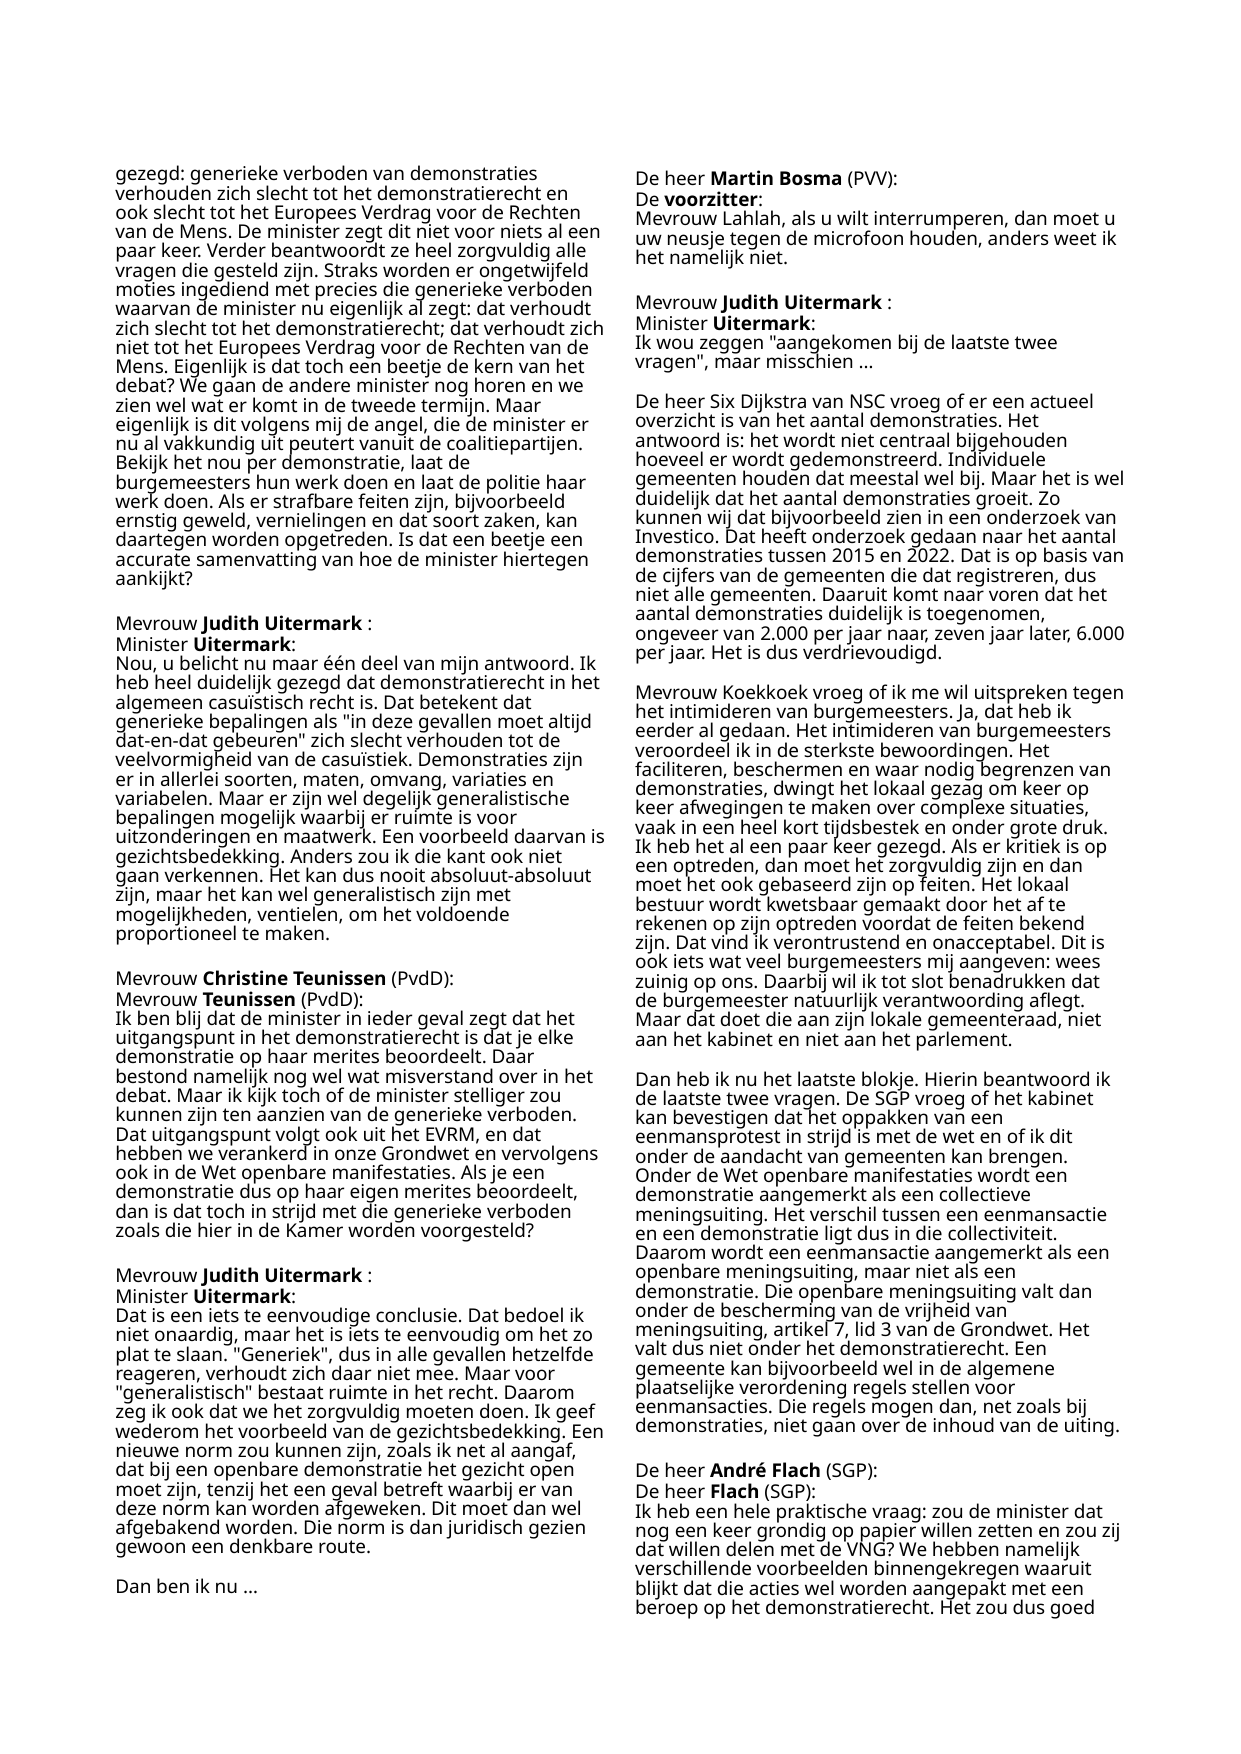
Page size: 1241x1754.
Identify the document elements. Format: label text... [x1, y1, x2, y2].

text Mevrouw Teunissen (PvdD): [115, 991, 605, 1010]
text Dan ben ik nu … [115, 1578, 605, 1598]
text Minister Uitermark: [115, 1288, 605, 1307]
text Mevrouw Judith Uitermark : [635, 289, 1125, 315]
text Minister Uitermark: [635, 315, 1125, 334]
text Mevrouw Lahlah, als u wilt interrumperen, dan moet u uw neusje tegen de microfoon houden, anders weet ik het namelijk niet. [635, 210, 1125, 268]
text Mevrouw Koekkoek vroeg of ik me wil uitspreken tegen het intimideren van burgemeesters. Ja, dat heb ik eerder al gedaan. Het intimideren van burgemeesters veroordeel ik in de sterkste bewoordingen. Het faciliteren, beschermen en waar nodig begrenzen van demonstraties, dwingt het lokaal gezag om keer op keer afwegingen te maken over complexe situaties, vaak in een heel kort tijdsbestek en onder grote druk. Ik heb het al een paar keer gezegd. Als er kritiek is op een optreden, dan moet het zorgvuldig zijn en dan moet het ook gebaseerd zijn op feiten. Het lokaal bestuur wordt kwetsbaar gemaakt door het af te rekenen op zijn optreden voordat de feiten bekend zijn. Dat vind ik verontrustend en onacceptabel. Dit is ook iets wat veel burgemeesters mij aangeven: wees zuinig op ons. Daarbij wil ik tot slot benadrukken dat de burgemeester natuurlijk verantwoording aflegt. Maar dat doet die aan zijn lokale gemeenteraad, niet aan het kabinet en niet aan het parlement. [635, 684, 1125, 1050]
text Dat is een iets te eenvoudige conclusie. Dat bedoel ik niet onaardig, maar het is iets te eenvoudig om het zo plat te slaan. "Generiek", dus in alle gevallen hetzelfde reageren, verhoudt zich daar niet mee. Maar voor "generalistisch" bestaat ruimte in het recht. Daarom zeg ik ook dat we het zorgvuldig moeten doen. Ik geef wederom het voorbeeld van de gezichtsbedekking. Een nieuwe norm zou kunnen zijn, zoals ik net al aangaf, dat bij een openbare demonstratie het gezicht open moet zijn, tenzij het een geval betreft waarbij er van deze norm kan worden afgeweken. Dit moet dan wel afgebakend worden. Die norm is dan juridisch gezien gewoon een denkbare route. [115, 1307, 605, 1558]
text De heer Martin Bosma (PVV): [635, 165, 1125, 191]
text De voorzitter: [635, 191, 1125, 210]
text Nou, u belicht nu maar één deel van mijn antwoord. Ik heb heel duidelijk gezegd dat demonstratierecht in het algemeen casuïstisch recht is. Dat betekent dat generieke bepalingen als "in deze gevallen moet altijd dat-en-dat gebeuren" zich slecht verhouden tot de veelvormigheid van de casuïstiek. Demonstraties zijn er in allerlei soorten, maten, omvang, variaties en variabelen. Maar er zijn wel degelijk generalistische bepalingen mogelijk waarbij er ruimte is voor uitzonderingen en maatwerk. Een voorbeeld daarvan is gezichtsbedekking. Anders zou ik die kant ook niet gaan verkennen. Het kan dus nooit absoluut-absoluut zijn, maar het kan wel generalistisch zijn met mogelijkheden, ventielen, om het voldoende proportioneel te maken. [115, 655, 605, 944]
text De heer Six Dijkstra van NSC vroeg of er een actueel overzicht is van het aantal demonstraties. Het antwoord is: het wordt niet centraal bijgehouden hoeveel er wordt gedemonstreerd. Individuele gemeenten houden dat meestal wel bij. Maar het is wel duidelijk dat het aantal demonstraties groeit. Zo kunnen wij dat bijvoorbeeld zien in een onderzoek van Investico. Dat heeft onderzoek gedaan naar het aantal demonstraties tussen 2015 en 2022. Dat is op basis van de cijfers van de gemeenten die dat registreren, dus niet alle gemeenten. Daaruit komt naar voren dat het aantal demonstraties duidelijk is toegenomen, ongeveer van 2.000 per jaar naar, zeven jaar later, 6.000 per jaar. Het is dus verdrievoudigd. [635, 393, 1125, 663]
text Minister Uitermark: [115, 636, 605, 655]
text gezegd: generieke verboden van demonstraties verhouden zich slecht tot het demonstratierecht en ook slecht tot het Europees Verdrag voor de Rechten van de Mens. De minister zegt dit niet voor niets al een paar keer. Verder beantwoordt ze heel zorgvuldig alle vragen die gesteld zijn. Straks worden er ongetwijfeld moties ingediend met precies die generieke verboden waarvan de minister nu eigenlijk al zegt: dat verhoudt zich slecht tot het demonstratierecht; dat verhoudt zich niet tot het Europees Verdrag voor de Rechten van de Mens. Eigenlijk is dat toch een beetje de kern van het debat? We gaan de andere minister nog horen en we zien wel wat er komt in de tweede termijn. Maar eigenlijk is dit volgens mij de angel, die de minister er nu al vakkundig uit peutert vanuit de coalitiepartijen. Bekijk het nou per demonstratie, laat de burgemeesters hun werk doen en laat de politie haar werk doen. Als er strafbare feiten zijn, bijvoorbeeld ernstig geweld, vernielingen en dat soort zaken, kan daartegen worden opgetreden. Is dat een beetje een accurate samenvatting van hoe de minister hiertegen aankijkt? [115, 165, 605, 589]
text Ik ben blij dat de minister in ieder geval zegt dat het uitgangspunt in het demonstratierecht is dat je elke demonstratie op haar merites beoordeelt. Daar bestond namelijk nog wel wat misverstand over in het debat. Maar ik kijk toch of de minister stelliger zou kunnen zijn ten aanzien van de generieke verboden. Dat uitgangspunt volgt ook uit het EVRM, en dat hebben we verankerd in onze Grondwet en vervolgens ook in de Wet openbare manifestaties. Als je een demonstratie dus op haar eigen merites beoordeelt, dan is dat toch in strijd met die generieke verboden zoals die hier in de Kamer worden voorgesteld? [115, 1010, 605, 1241]
text De heer Flach (SGP): [635, 1483, 1125, 1503]
text Mevrouw Judith Uitermark : [115, 1262, 605, 1288]
text Dan heb ik nu het laatste blokje. Hierin beantwoord ik de laatste twee vragen. De SGP vroeg of het kabinet kan bevestigen dat het oppakken van een eenmansprotest in strijd is met de wet en of ik dit onder de aandacht van gemeenten kan brengen. Onder de Wet openbare manifestaties wordt een demonstratie aangemerkt als een collectieve meningsuiting. Het verschil tussen een eenmansactie en een demonstratie ligt dus in die collectiviteit. Daarom wordt een eenmansactie aangemerkt als een openbare meningsuiting, maar niet als een demonstratie. Die openbare meningsuiting valt dan onder de bescherming van de vrijheid van meningsuiting, artikel 7, lid 3 van de Grondwet. Het valt dus niet onder het demonstratierecht. Een gemeente kan bijvoorbeeld wel in de algemene plaatselijke verordening regels stellen voor eenmansacties. Die regels mogen dan, net zoals bij demonstraties, niet gaan over de inhoud van de uiting. [635, 1071, 1125, 1437]
text Ik heb een hele praktische vraag: zou de minister dat nog een keer grondig op papier willen zetten en zou zij dat willen delen met de VNG? We hebben namelijk verschillende voorbeelden binnengekregen waaruit blijkt dat die acties wel worden aangepakt met een beroep op het demonstratierecht. Het zou dus goed [635, 1503, 1125, 1618]
text De heer André Flach (SGP): [635, 1458, 1125, 1483]
text Mevrouw Judith Uitermark : [115, 610, 605, 636]
text Ik wou zeggen "aangekomen bij de laatste twee vragen", maar misschien … [635, 334, 1125, 372]
text Mevrouw Christine Teunissen (PvdD): [115, 965, 605, 991]
